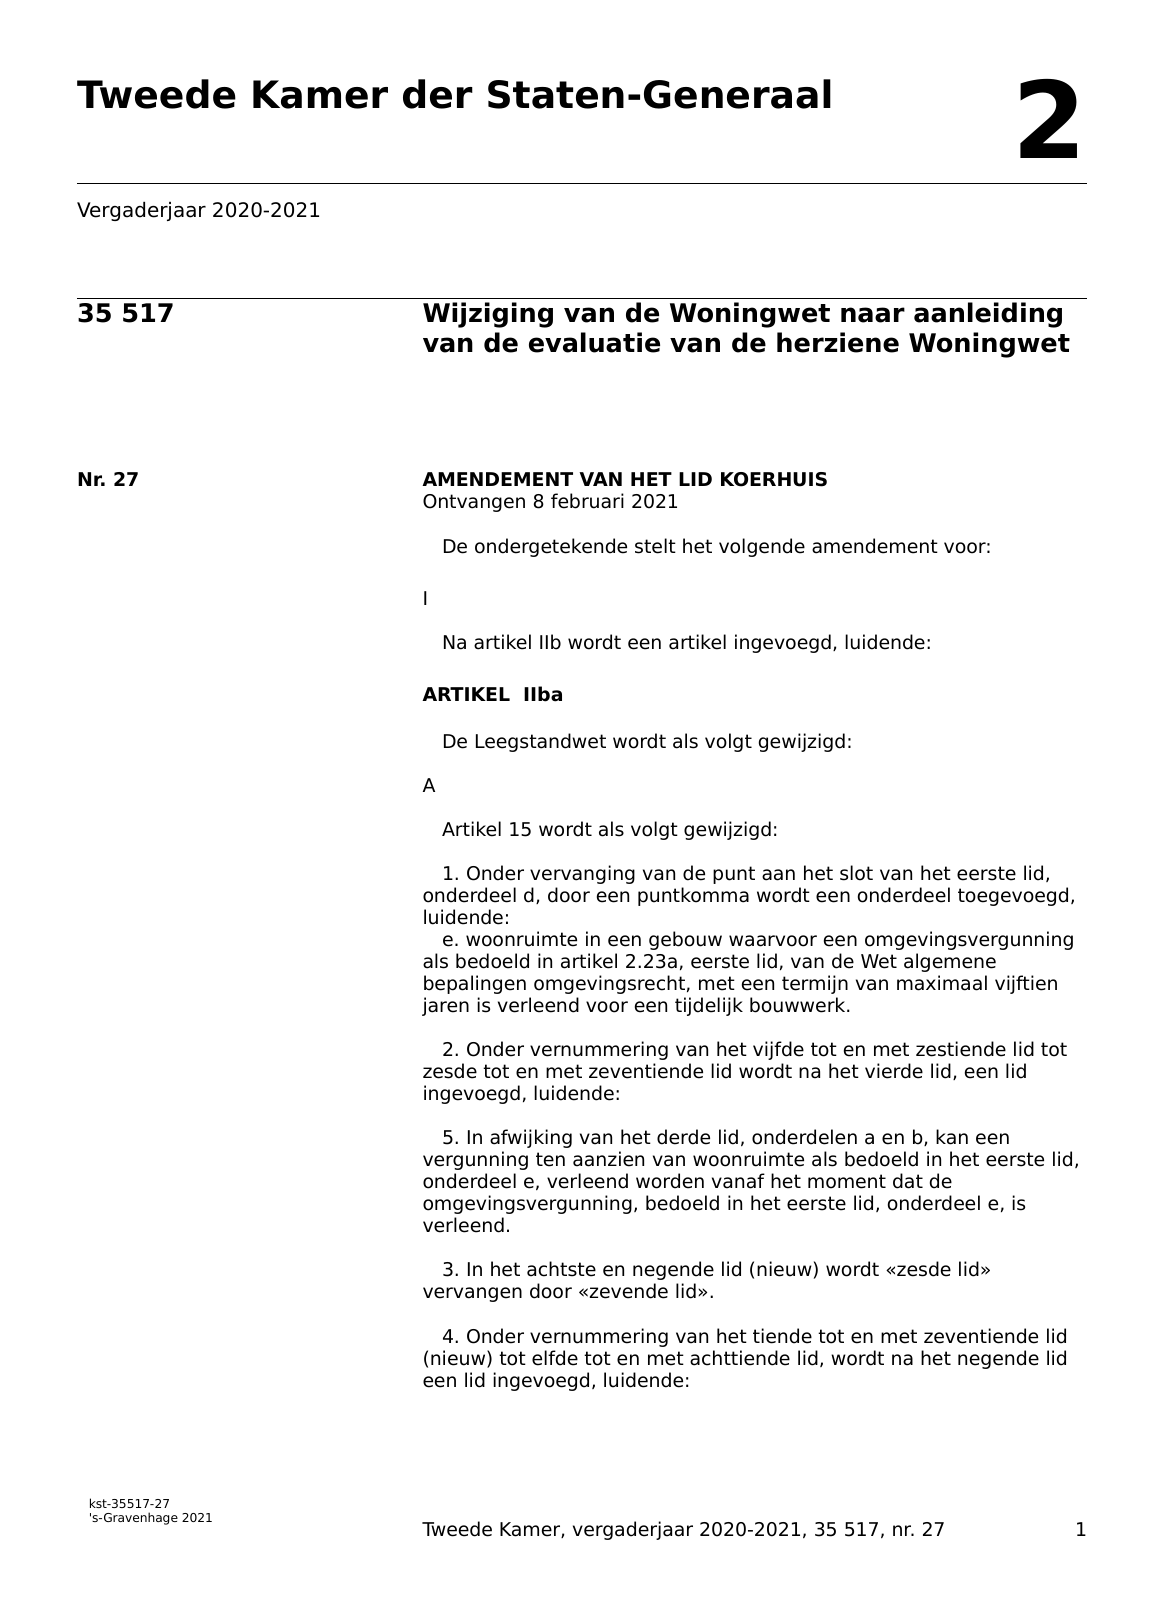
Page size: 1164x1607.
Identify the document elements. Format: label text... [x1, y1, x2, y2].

text 1. Onder vervanging van de punt aan het slot van het eerste lid, onderdeel d, door een puntkomma wordt een onderdeel toegevoegd, luidende: [422, 863, 1087, 929]
table_cell Vergaderjaar 2020-2021 [77, 184, 1087, 298]
text Artikel 15 wordt als volgt gewijzigd: [422, 819, 1087, 841]
text 2. Onder vernummering van het vijfde tot en met zestiende lid tot zesde tot en met zeventiende lid wordt na het vierde lid, een lid ingevoegd, luidende: [422, 1039, 1087, 1105]
text De Leegstandwet wordt als volgt gewijzigd: [422, 731, 1087, 753]
subtitle ARTIKEL IIba [422, 684, 1087, 706]
table_header 2 [886, 59, 1087, 183]
text kst-35517-27 [88, 1497, 323, 1511]
text 3. In het achtste en negende lid (nieuw) wordt «zesde lid» vervangen door «zevende lid». [422, 1259, 1087, 1303]
text Ontvangen 8 februari 2021 [422, 491, 1087, 513]
text 's-Gravenhage 2021 [88, 1511, 323, 1525]
text e. woonruimte in een gebouw waarvoor een omgevingsvergunning als bedoeld in artikel 2.23a, eerste lid, van de Wet algemene bepalingen omgevingsrecht, met een termijn van maximaal vijftien jaren is verleend voor een tijdelijk bouwwerk. [422, 929, 1087, 1017]
subtitle 35 517 Wijziging van de Woningwet naar aanleiding van de evaluatie van de herziene Woningwet [77, 299, 1087, 358]
subtitle Nr. 27 AMENDEMENT VAN HET LID KOERHUIS [77, 469, 1087, 491]
text Na artikel IIb wordt een artikel ingevoegd, luidende: [422, 632, 1087, 654]
table_header Tweede Kamer der Staten-Generaal [77, 59, 886, 183]
subtitle I [422, 587, 1087, 609]
text A [422, 775, 1087, 797]
text 4. Onder vernummering van het tiende tot en met zeventiende lid (nieuw) tot elfde tot en met achttiende lid, wordt na het negende lid een lid ingevoegd, luidende: [422, 1326, 1087, 1391]
text 5. In afwijking van het derde lid, onderdelen a en b, kan een vergunning ten aanzien van woonruimte als bedoeld in het eerste lid, onderdeel e, verleend worden vanaf het moment dat de omgevingsvergunning, bedoeld in het eerste lid, onderdeel e, is verleend. [422, 1127, 1087, 1237]
text De ondergetekende stelt het volgende amendement voor: [422, 536, 1087, 557]
